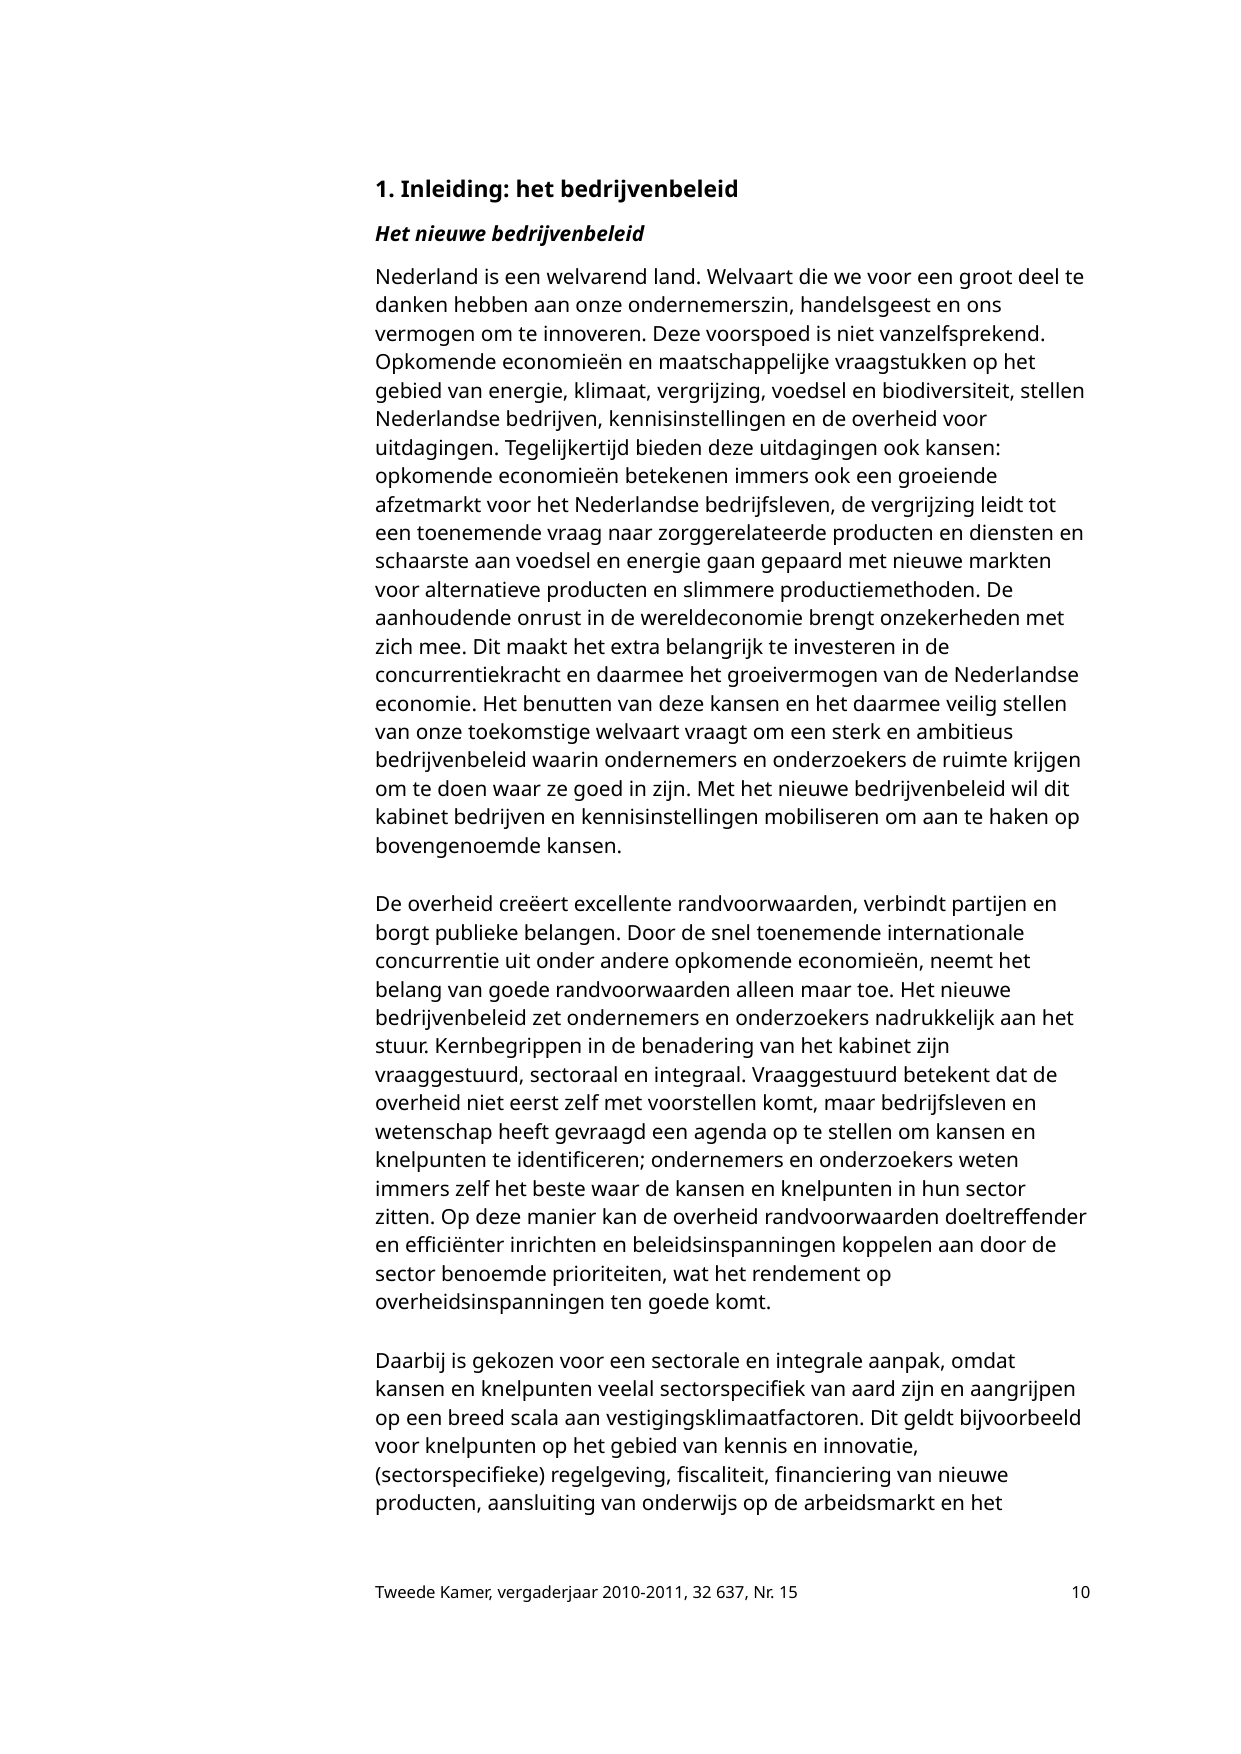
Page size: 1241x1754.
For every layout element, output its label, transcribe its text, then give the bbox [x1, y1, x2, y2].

subtitle 1. Inleiding: het bedrijvenbeleid [375, 172, 1090, 204]
text Het nieuwe bedrijvenbeleid [375, 219, 1090, 247]
text Daarbij is gekozen voor een sectorale en integrale aanpak, omdat kansen en knelpunten veelal sectorspecifiek van aard zijn en aangrijpen op een breed scala aan vestigingsklimaatfactoren. Dit geldt bijvoorbeeld voor knelpunten op het gebied van kennis en innovatie, (sectorspecifieke) regelgeving, fiscaliteit, financiering van nieuwe producten, aansluiting van onderwijs op de arbeidsmarkt en het [375, 1346, 1090, 1517]
text Nederland is een welvarend land. Welvaart die we voor een groot deel te danken hebben aan onze ondernemerszin, handelsgeest en ons vermogen om te innoveren. Deze voorspoed is niet vanzelfsprekend. Opkomende economieën en maatschappelijke vraagstukken op het gebied van energie, klimaat, vergrijzing, voedsel en biodiversiteit, stellen Nederlandse bedrijven, kennisinstellingen en de overheid voor uitdagingen. Tegelijkertijd bieden deze uitdagingen ook kansen: opkomende economieën betekenen immers ook een groeiende afzetmarkt voor het Nederlandse bedrijfsleven, de vergrijzing leidt tot een toenemende vraag naar zorggerelateerde producten en diensten en schaarste aan voedsel en energie gaan gepaard met nieuwe markten voor alternatieve producten en slimmere productiemethoden. De aanhoudende onrust in de wereldeconomie brengt onzekerheden met zich mee. Dit maakt het extra belangrijk te investeren in de concurrentiekracht en daarmee het groeivermogen van de Nederlandse economie. Het benutten van deze kansen en het daarmee veilig stellen van onze toekomstige welvaart vraagt om een sterk en ambitieus bedrijvenbeleid waarin ondernemers en onderzoekers de ruimte krijgen om te doen waar ze goed in zijn. Met het nieuwe bedrijvenbeleid wil dit kabinet bedrijven en kennisinstellingen mobiliseren om aan te haken op bovengenoemde kansen. [375, 262, 1090, 859]
text De overheid creëert excellente randvoorwaarden, verbindt partijen en borgt publieke belangen. Door de snel toenemende internationale concurrentie uit onder andere opkomende economieën, neemt het belang van goede randvoorwaarden alleen maar toe. Het nieuwe bedrijvenbeleid zet ondernemers en onderzoekers nadrukkelijk aan het stuur. Kernbegrippen in de benadering van het kabinet zijn vraaggestuurd, sectoraal en integraal. Vraaggestuurd betekent dat de overheid niet eerst zelf met voorstellen komt, maar bedrijfsleven en wetenschap heeft gevraagd een agenda op te stellen om kansen en knelpunten te identificeren; ondernemers en onderzoekers weten immers zelf het beste waar de kansen en knelpunten in hun sector zitten. Op deze manier kan de overheid randvoorwaarden doeltreffender en efficiënter inrichten en beleidsinspanningen koppelen aan door de sector benoemde prioriteiten, wat het rendement op overheidsinspanningen ten goede komt. [375, 889, 1090, 1316]
